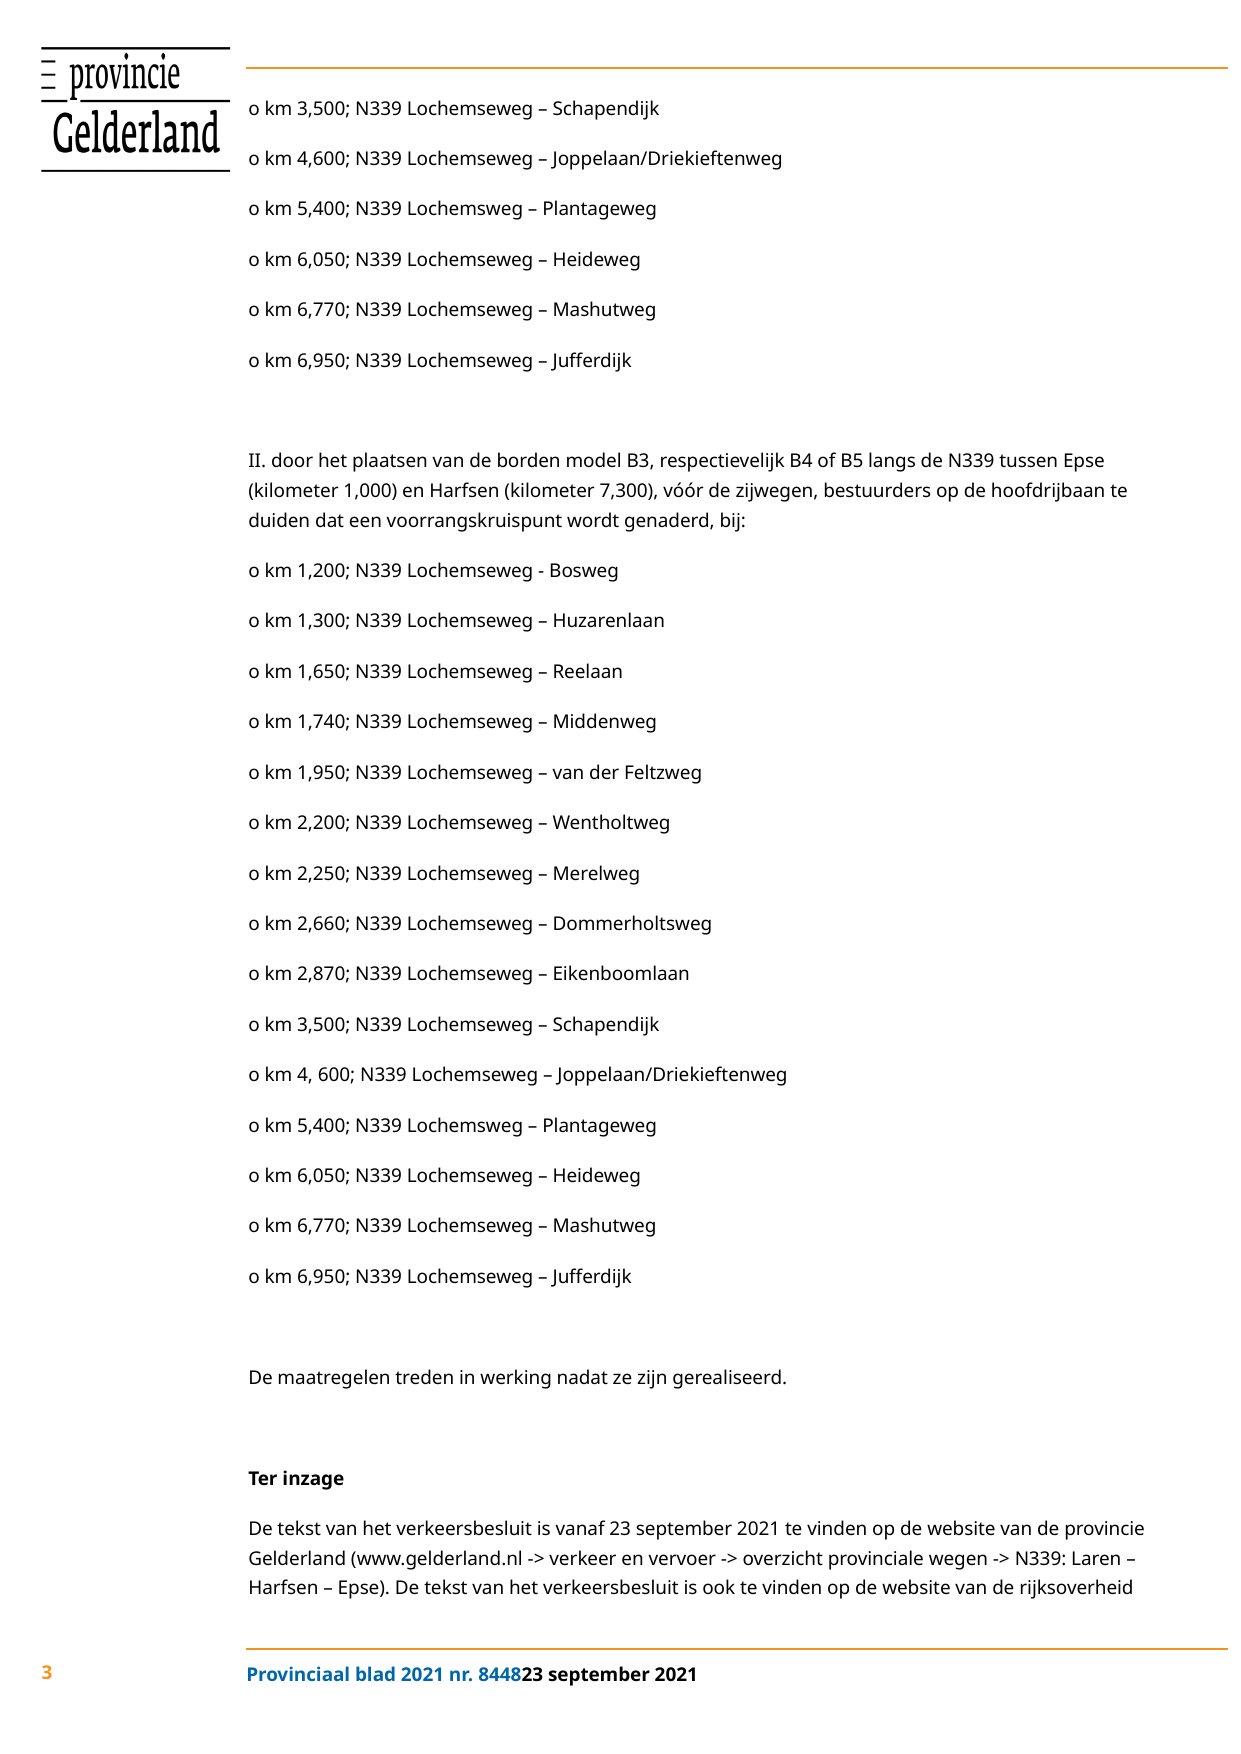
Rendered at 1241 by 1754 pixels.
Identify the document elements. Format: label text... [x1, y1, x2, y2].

text o km 5,400; N339 Lochemsweg – Plantageweg [248, 196, 1152, 221]
text o km 2,870; N339 Lochemseweg – Eikenboomlaan [248, 961, 1152, 986]
text o km 3,500; N339 Lochemseweg – Schapendijk [248, 1011, 1152, 1037]
text Ter inzage [248, 1465, 1152, 1491]
text o km 6,050; N339 Lochemseweg – Heideweg [248, 1162, 1152, 1188]
text o km 4,600; N339 Lochemseweg – Joppelaan/Driekieftenweg [248, 145, 1152, 171]
text o km 1,950; N339 Lochemseweg – van der Feltzweg [248, 759, 1152, 785]
text o km 6,770; N339 Lochemseweg – Mashutweg [248, 296, 1152, 322]
text o km 6,770; N339 Lochemseweg – Mashutweg [248, 1213, 1152, 1238]
text De tekst van het verkeersbesluit is vanaf 23 september 2021 te vinden op de website van de provincie Gelderland (www.gelderland.nl -> verkeer en vervoer -> overzicht provinciale wegen -> N339: Laren – Harfsen – Epse). De tekst van het verkeersbesluit is ook te vinden op de website van de rijksoverheid [248, 1515, 1152, 1600]
text o km 2,200; N339 Lochemseweg – Wentholtweg [248, 809, 1152, 835]
text o km 5,400; N339 Lochemsweg – Plantageweg [248, 1112, 1152, 1138]
text II. door het plaatsen van de borden model B3, respectievelijk B4 of B5 langs de N339 tussen Epse (kilometer 1,000) en Harfsen (kilometer 7,300), vóór de zijwegen, bestuurders op de hoofdrijbaan te duiden dat een voorrangskruispunt wordt genaderd, bij: [248, 448, 1152, 533]
text o km 6,950; N339 Lochemseweg – Jufferdijk [248, 347, 1152, 373]
picture [41, 47, 231, 172]
text o km 3,500; N339 Lochemseweg – Schapendijk [248, 95, 1152, 121]
text o km 2,660; N339 Lochemseweg – Dommerholtsweg [248, 910, 1152, 936]
text o km 6,950; N339 Lochemseweg – Jufferdijk [248, 1263, 1152, 1289]
text o km 1,300; N339 Lochemseweg – Huzarenlaan [248, 608, 1152, 633]
text o km 2,250; N339 Lochemseweg – Merelweg [248, 860, 1152, 886]
text o km 4, 600; N339 Lochemseweg – Joppelaan/Driekieftenweg [248, 1061, 1152, 1087]
text o km 1,740; N339 Lochemseweg – Middenweg [248, 708, 1152, 734]
text De maatregelen treden in werking nadat ze zijn gerealiseerd. [248, 1364, 1152, 1390]
text o km 1,200; N339 Lochemseweg - Bosweg [248, 557, 1152, 583]
text o km 6,050; N339 Lochemseweg – Heideweg [248, 246, 1152, 272]
text o km 1,650; N339 Lochemseweg – Reelaan [248, 658, 1152, 684]
